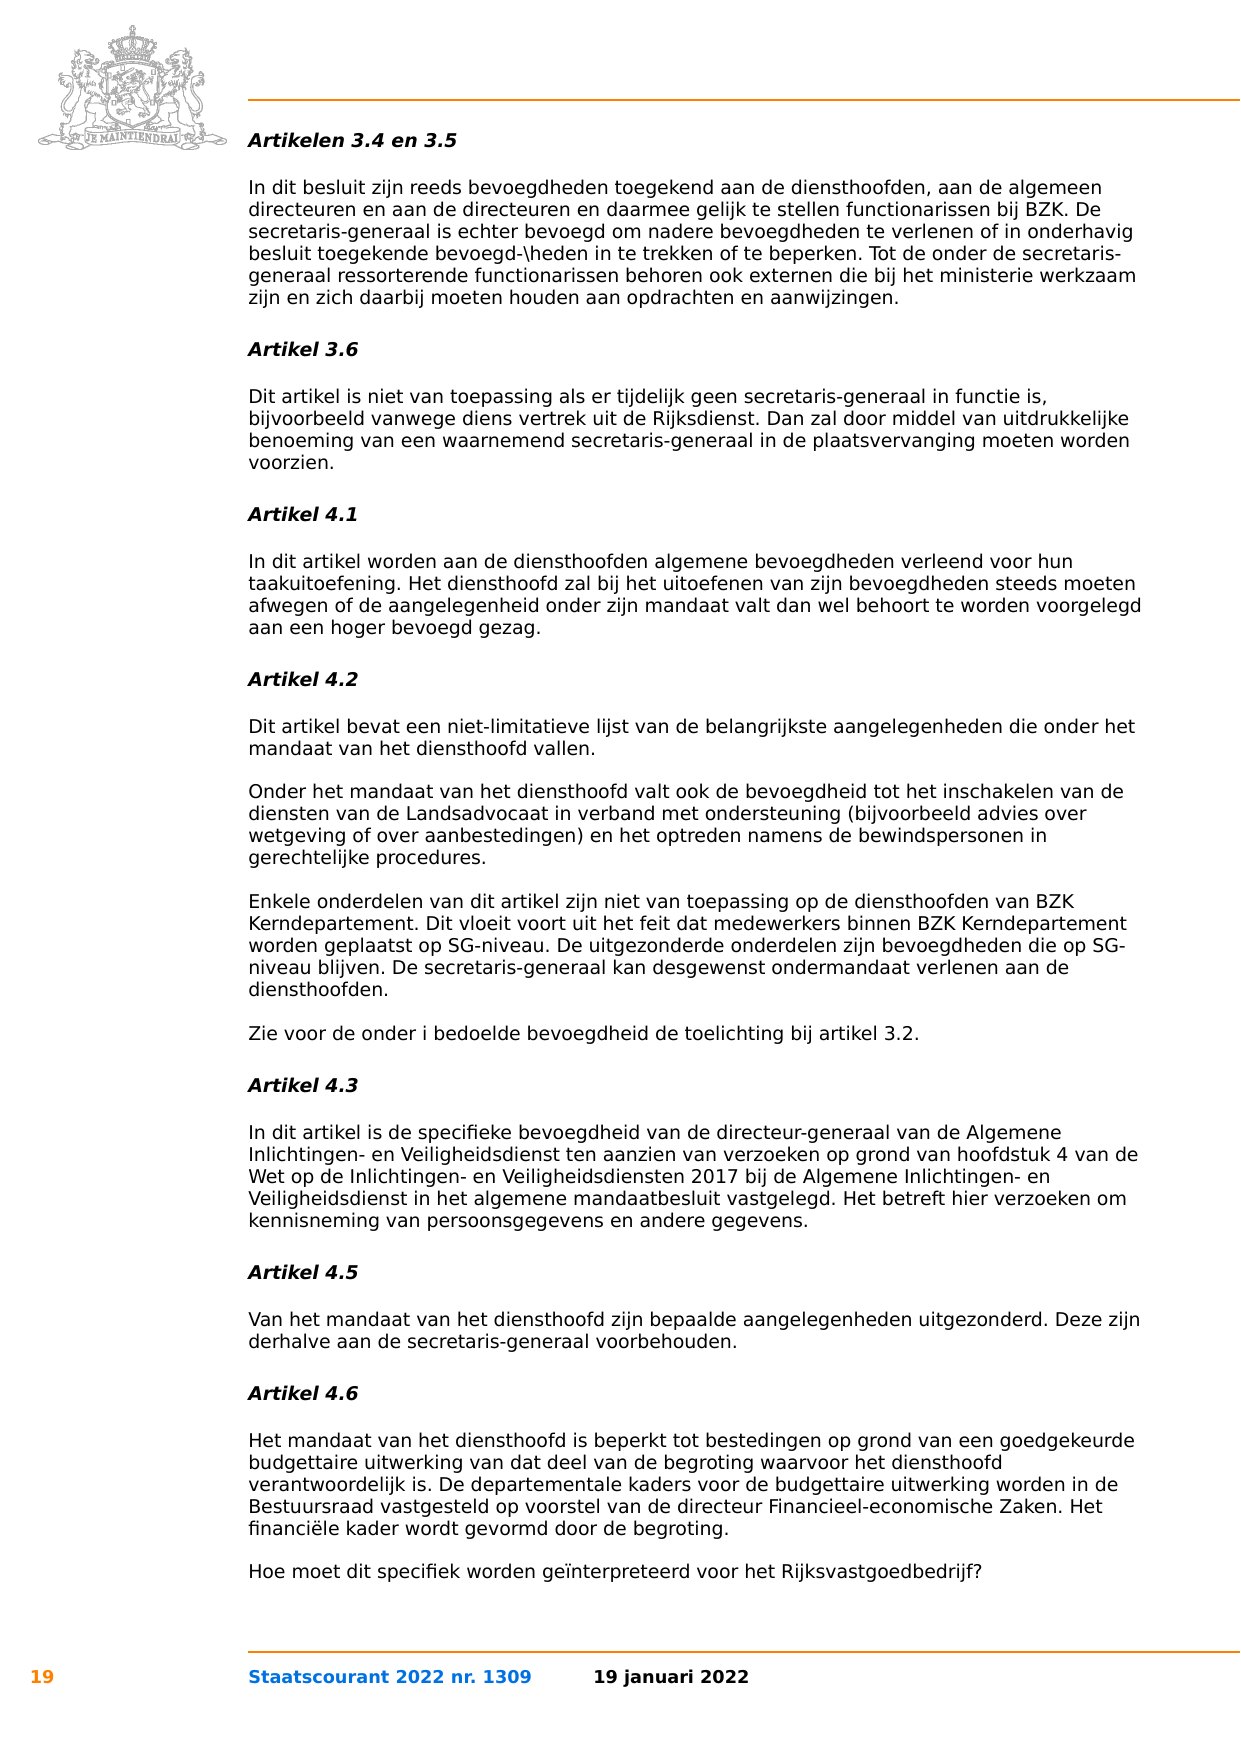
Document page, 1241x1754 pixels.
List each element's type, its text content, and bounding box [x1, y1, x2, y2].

subtitle Artikelen 3.4 en 3.5 [248, 130, 1163, 152]
text Zie voor de onder i bedoelde bevoegdheid de toelichting bij artikel 3.2. [248, 1023, 1163, 1045]
subtitle Artikel 4.3 [248, 1075, 1163, 1097]
text In dit besluit zijn reeds bevoegdheden toegekend aan de diensthoofden, aan de algemeen directeuren en aan de directeuren en daarmee gelijk te stellen functionarissen bij BZK. De secretaris-generaal is echter bevoegd om nadere bevoegdheden te verlenen of in onderhavig besluit toegekende bevoegd-\heden in te trekken of te beperken. Tot de onder de secretaris-generaal ressorterende functionarissen behoren ook externen die bij het ministerie werkzaam zijn en zich daarbij moeten houden aan opdrachten en aanwijzingen. [248, 177, 1163, 309]
text In dit artikel is de specifieke bevoegdheid van de directeur-generaal van de Algemene Inlichtingen- en Veiligheidsdienst ten aanzien van verzoeken op grond van hoofdstuk 4 van de Wet op de Inlichtingen- en Veiligheidsdiensten 2017 bij de Algemene Inlichtingen- en Veiligheidsdienst in het algemene mandaatbesluit vastgelegd. Het betreft hier verzoeken om kennisneming van persoonsgegevens en andere gegevens. [248, 1122, 1163, 1232]
subtitle Artikel 4.1 [248, 504, 1163, 526]
subtitle Artikel 4.6 [248, 1383, 1163, 1405]
subtitle Artikel 4.5 [248, 1262, 1163, 1284]
text Van het mandaat van het diensthoofd zijn bepaalde aangelegenheden uitgezonderd. Deze zijn derhalve aan de secretaris-generaal voorbehouden. [248, 1309, 1163, 1353]
subtitle Artikel 4.2 [248, 668, 1163, 691]
text Het mandaat van het diensthoofd is beperkt tot bestedingen op grond van een goedgekeurde budgettaire uitwerking van dat deel van de begroting waarvoor het diensthoofd verantwoordelijk is. De departementale kaders voor de budgettaire uitwerking worden in de Bestuursraad vastgesteld op voorstel van de directeur Financieel-economische Zaken. Het financiële kader wordt gevormd door de begroting. [248, 1430, 1163, 1539]
text Dit artikel is niet van toepassing als er tijdelijk geen secretaris-generaal in functie is, bijvoorbeeld vanwege diens vertrek uit de Rijksdienst. Dan zal door middel van uitdrukkelijke benoeming van een waarnemend secretaris-generaal in de plaatsvervanging moeten worden voorzien. [248, 386, 1163, 474]
text In dit artikel worden aan de diensthoofden algemene bevoegdheden verleend voor hun taakuitoefening. Het diensthoofd zal bij het uitoefenen van zijn bevoegdheden steeds moeten afwegen of de aangelegenheid onder zijn mandaat valt dan wel behoort te worden voorgelegd aan een hoger bevoegd gezag. [248, 551, 1163, 638]
text Onder het mandaat van het diensthoofd valt ook de bevoegdheid tot het inschakelen van de diensten van de Landsadvocaat in verband met ondersteuning (bijvoorbeeld advies over wetgeving of over aanbestedingen) en het optreden namens de bewindspersonen in gerechtelijke procedures. [248, 781, 1163, 869]
subtitle Artikel 3.6 [248, 339, 1163, 361]
text Hoe moet dit specifiek worden geïnterpreteerd voor het Rijksvastgoedbedrijf? [248, 1561, 1163, 1583]
picture [38, 25, 227, 150]
text Enkele onderdelen van dit artikel zijn niet van toepassing op de diensthoofden van BZK Kerndepartement. Dit vloeit voort uit het feit dat medewerkers binnen BZK Kerndepartement worden geplaatst op SG-niveau. De uitgezonderde onderdelen zijn bevoegdheden die op SG-niveau blijven. De secretaris-generaal kan desgewenst ondermandaat verlenen aan de diensthoofden. [248, 891, 1163, 1001]
text Dit artikel bevat een niet-limitatieve lijst van de belangrijkste aangelegenheden die onder het mandaat van het diensthoofd vallen. [248, 716, 1163, 759]
